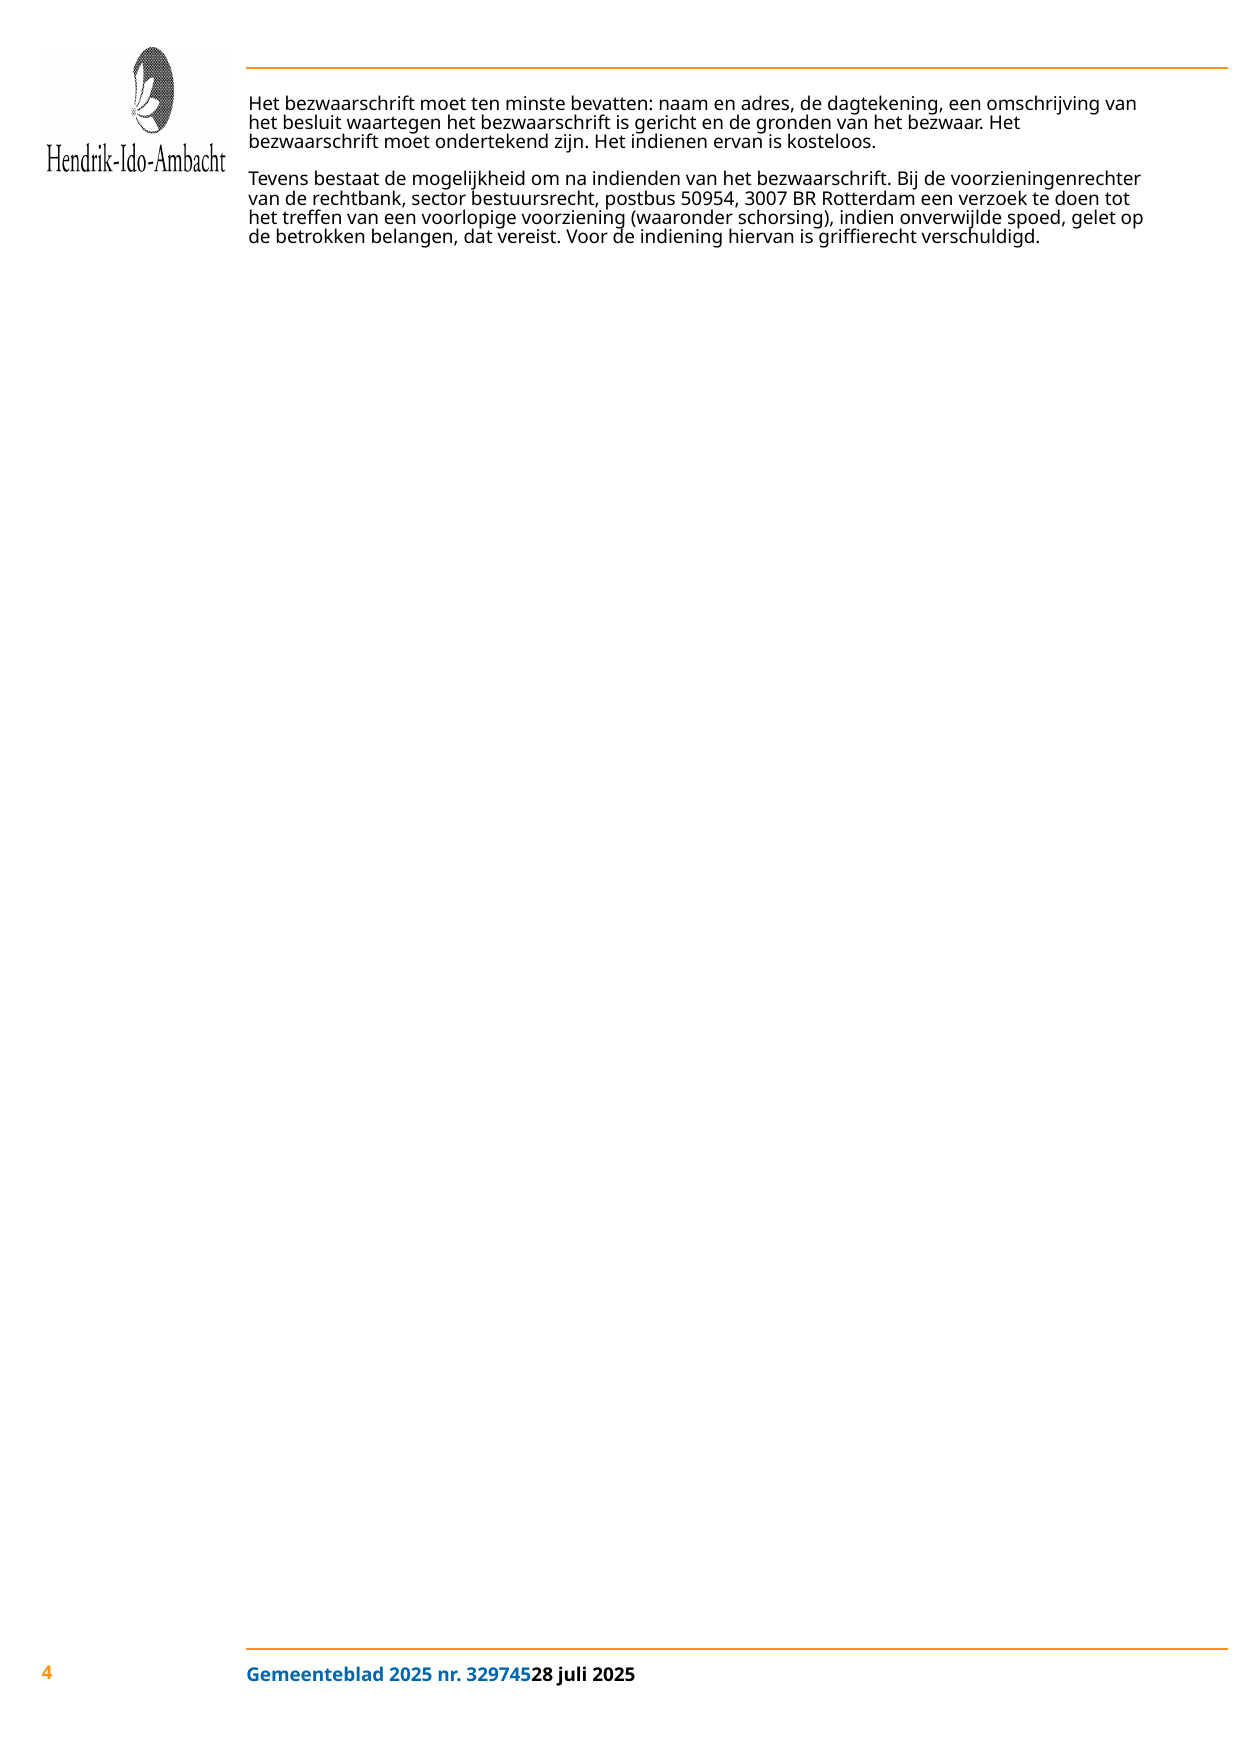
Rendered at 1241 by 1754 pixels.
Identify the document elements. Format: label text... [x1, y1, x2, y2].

picture [41, 47, 231, 172]
text Tevens bestaat de mogelijkheid om na indienden van het bezwaarschrift. Bij de voorzieningenrechter van de rechtbank, sector bestuursrecht, postbus 50954, 3007 BR Rotterdam een verzoek te doen tot het treffen van een voorlopige voorziening (waaronder schorsing), indien onverwijlde spoed, gelet op de betrokken belangen, dat vereist. Voor de indiening hiervan is griffierecht verschuldigd. [248, 170, 1152, 247]
text Het bezwaarschrift moet ten minste bevatten: naam en adres, de dagtekening, een omschrijving van het besluit waartegen het bezwaarschrift is gericht en de gronden van het bezwaar. Het bezwaarschrift moet ondertekend zijn. Het indienen ervan is kosteloos. [248, 95, 1152, 153]
